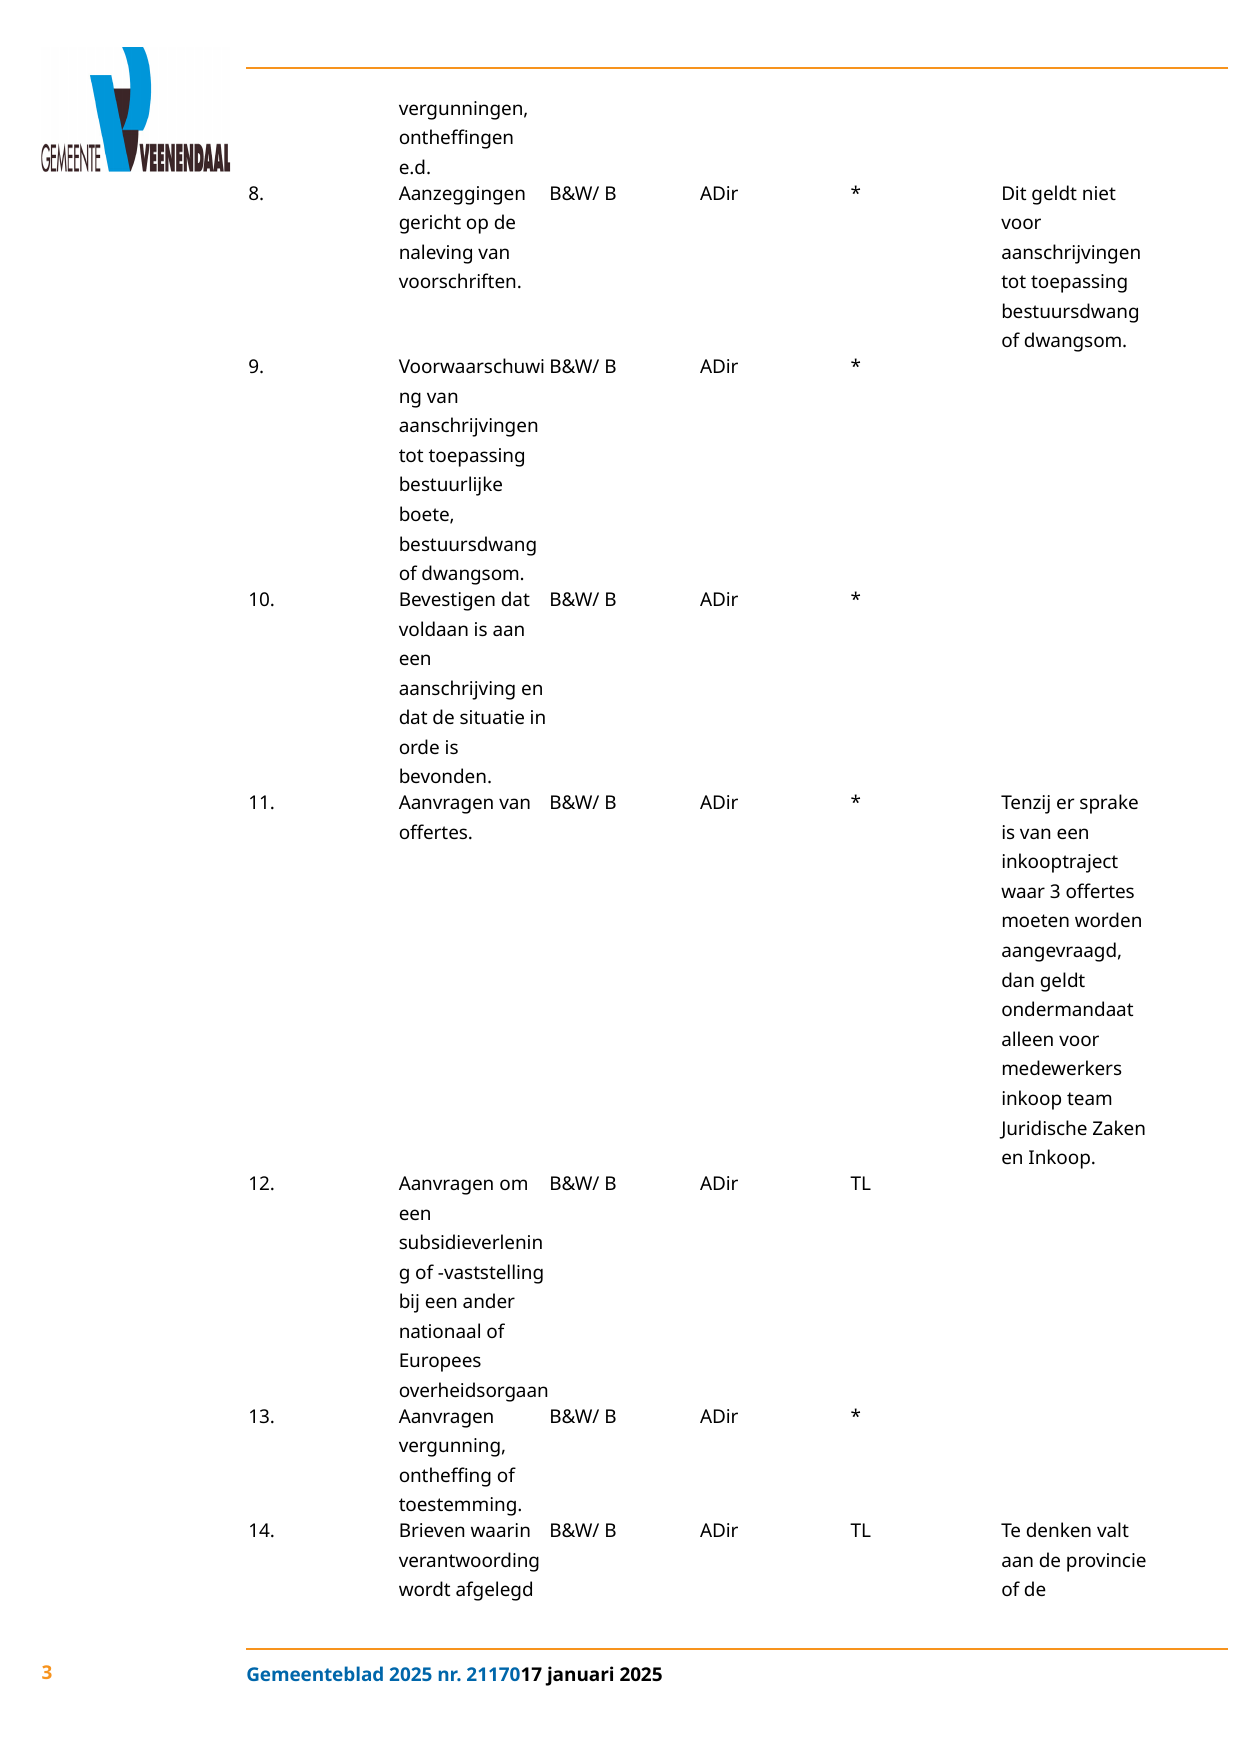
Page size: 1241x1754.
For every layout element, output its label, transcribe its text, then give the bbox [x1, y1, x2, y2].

table_cell * [850, 586, 1001, 789]
table_cell ADir [700, 1403, 850, 1517]
table_cell B&W/ B [549, 586, 700, 789]
table_cell TL [850, 1170, 1001, 1403]
table_cell Aanzeggingen gericht op de naleving van voorschriften. [399, 180, 549, 353]
table_cell Aanvragen om een subsidieverlening of -vaststelling bij een ander nationaal of Europees overheidsorgaan [399, 1170, 549, 1403]
table_cell ADir [700, 1170, 850, 1403]
table_cell B&W/ B [549, 789, 700, 1170]
table_cell [248, 1403, 398, 1517]
table_cell [1001, 1170, 1152, 1403]
table_cell * [850, 180, 1001, 353]
table_cell ADir [700, 789, 850, 1170]
table_cell B&W/ B [549, 180, 700, 353]
table_cell Bevestigen dat voldaan is aan een aanschrijving en dat de situatie in orde is bevonden. [399, 586, 549, 789]
table_cell Voorwaarschuwing van aanschrijvingen tot toepassing bestuurlijke boete, bestuursdwang of dwangsom. [399, 353, 549, 586]
table_cell [248, 180, 398, 353]
table_cell Tenzij er sprake is van een inkooptraject waar 3 offertes moeten worden aangevraagd, dan geldt ondermandaat alleen voor medewerkers inkoop team Juridische Zaken en Inkoop. [1001, 789, 1152, 1170]
table_cell [1001, 95, 1152, 180]
table_cell ADir [700, 1518, 850, 1602]
table_cell [850, 95, 1001, 180]
table_cell * [850, 353, 1001, 586]
picture [41, 47, 130, 172]
table_cell [1001, 1403, 1152, 1517]
table_cell * [850, 789, 1001, 1170]
table_cell ADir [700, 353, 850, 586]
table_cell [248, 586, 398, 789]
table_cell B&W/ B [549, 1170, 700, 1403]
table_cell Aanvragen van offertes. [399, 789, 549, 1170]
table_cell Aanvragen vergunning, ontheffing of toestemming. [399, 1403, 549, 1517]
table_cell [248, 789, 398, 1170]
table_cell [248, 95, 398, 180]
table_cell ADir [700, 586, 850, 789]
table_cell B&W/ B [549, 1518, 700, 1602]
table_cell [700, 95, 850, 180]
table_cell Brieven waarin verantwoording wordt afgelegd [399, 1518, 549, 1602]
table_cell * [850, 1403, 1001, 1517]
table_cell B&W/ B [549, 353, 700, 586]
table_cell Dit geldt niet voor aanschrijvingen tot toepassing bestuursdwang of dwangsom. [1001, 180, 1152, 353]
table_cell vergunningen, ontheffingen e.d. [399, 95, 549, 180]
table_cell [248, 353, 398, 586]
table_cell ADir [700, 180, 850, 353]
picture [123, 47, 231, 172]
table_cell TL [850, 1518, 1001, 1602]
table_cell [1001, 586, 1152, 789]
table_cell [248, 1170, 398, 1403]
table_cell [549, 95, 700, 180]
table_cell [248, 1518, 398, 1602]
table_cell [1001, 353, 1152, 586]
table_cell Te denken valt aan de provincie of de [1001, 1518, 1152, 1602]
table_cell B&W/ B [549, 1403, 700, 1517]
